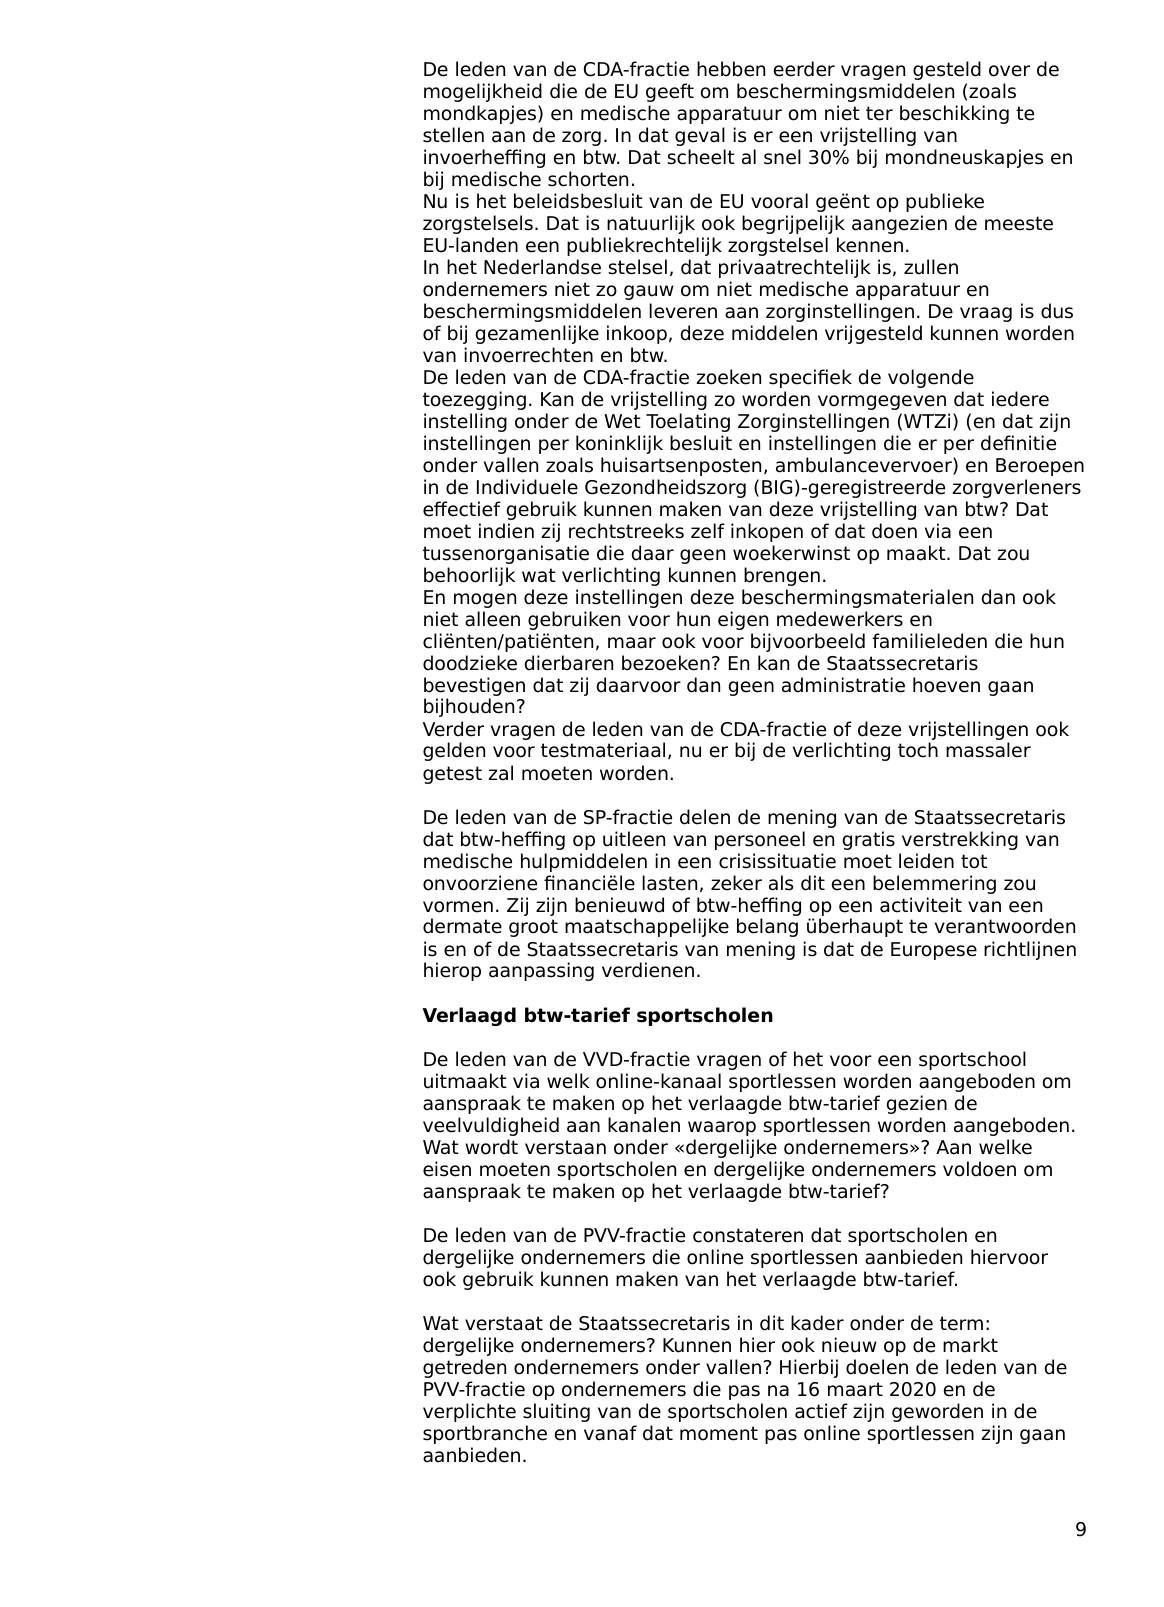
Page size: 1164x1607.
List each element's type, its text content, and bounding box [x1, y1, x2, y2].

subtitle Verlaagd btw-tarief sportscholen [422, 1004, 1087, 1027]
text De leden van de CDA-fractie hebben eerder vragen gesteld over de mogelijkheid die de EU geeft om beschermingsmiddelen (zoals mondkapjes) en medische apparatuur om niet ter beschikking te stellen aan de zorg. In dat geval is er een vrijstelling van invoerheffing en btw. Dat scheelt al snel 30% bij mondneuskapjes en bij medische schorten. [422, 59, 1087, 191]
text De leden van de VVD-fractie vragen of het voor een sportschool uitmaakt via welk online-kanaal sportlessen worden aangeboden om aanspraak te maken op het verlaagde btw-tarief gezien de veelvuldigheid aan kanalen waarop sportlessen worden aangeboden. Wat wordt verstaan onder «dergelijke ondernemers»? Aan welke eisen moeten sportscholen en dergelijke ondernemers voldoen om aanspraak te maken op het verlaagde btw-tarief? [422, 1049, 1087, 1203]
text De leden van de PVV-fractie constateren dat sportscholen en dergelijke ondernemers die online sportlessen aanbieden hiervoor ook gebruik kunnen maken van het verlaagde btw-tarief. [422, 1225, 1087, 1291]
text Nu is het beleidsbesluit van de EU vooral geënt op publieke zorgstelsels. Dat is natuurlijk ook begrijpelijk aangezien de meeste EU-landen een publiekrechtelijk zorgstelsel kennen. [422, 191, 1087, 257]
text In het Nederlandse stelsel, dat privaatrechtelijk is, zullen ondernemers niet zo gauw om niet medische apparatuur en beschermingsmiddelen leveren aan zorginstellingen. De vraag is dus of bij gezamenlijke inkoop, deze middelen vrijgesteld kunnen worden van invoerrechten en btw. [422, 257, 1087, 367]
text Wat verstaat de Staatssecretaris in dit kader onder de term: dergelijke ondernemers? Kunnen hier ook nieuw op de markt getreden ondernemers onder vallen? Hierbij doelen de leden van de PVV-fractie op ondernemers die pas na 16 maart 2020 en de verplichte sluiting van de sportscholen actief zijn geworden in de sportbranche en vanaf dat moment pas online sportlessen zijn gaan aanbieden. [422, 1313, 1087, 1467]
text De leden van de SP-fractie delen de mening van de Staatssecretaris dat btw-heffing op uitleen van personeel en gratis verstrekking van medische hulpmiddelen in een crisissituatie moet leiden tot onvoorziene financiële lasten, zeker als dit een belemmering zou vormen. Zij zijn benieuwd of btw-heffing op een activiteit van een dermate groot maatschappelijke belang überhaupt te verantwoorden is en of de Staatssecretaris van mening is dat de Europese richtlijnen hierop aanpassing verdienen. [422, 807, 1087, 982]
text En mogen deze instellingen deze beschermingsmaterialen dan ook niet alleen gebruiken voor hun eigen medewerkers en cliënten/patiënten, maar ook voor bijvoorbeeld familieleden die hun doodzieke dierbaren bezoeken? En kan de Staatssecretaris bevestigen dat zij daarvoor dan geen administratie hoeven gaan bijhouden? [422, 587, 1087, 718]
text De leden van de CDA-fractie zoeken specifiek de volgende toezegging. Kan de vrijstelling zo worden vormgegeven dat iedere instelling onder de Wet Toelating Zorginstellingen (WTZi) (en dat zijn instellingen per koninklijk besluit en instellingen die er per definitie onder vallen zoals huisartsenposten, ambulancevervoer) en Beroepen in de Individuele Gezondheidszorg (BIG)-geregistreerde zorgverleners effectief gebruik kunnen maken van deze vrijstelling van btw? Dat moet indien zij rechtstreeks zelf inkopen of dat doen via een tussenorganisatie die daar geen woekerwinst op maakt. Dat zou behoorlijk wat verlichting kunnen brengen. [422, 367, 1087, 587]
text Verder vragen de leden van de CDA-fractie of deze vrijstellingen ook gelden voor testmateriaal, nu er bij de verlichting toch massaler getest zal moeten worden. [422, 718, 1087, 784]
